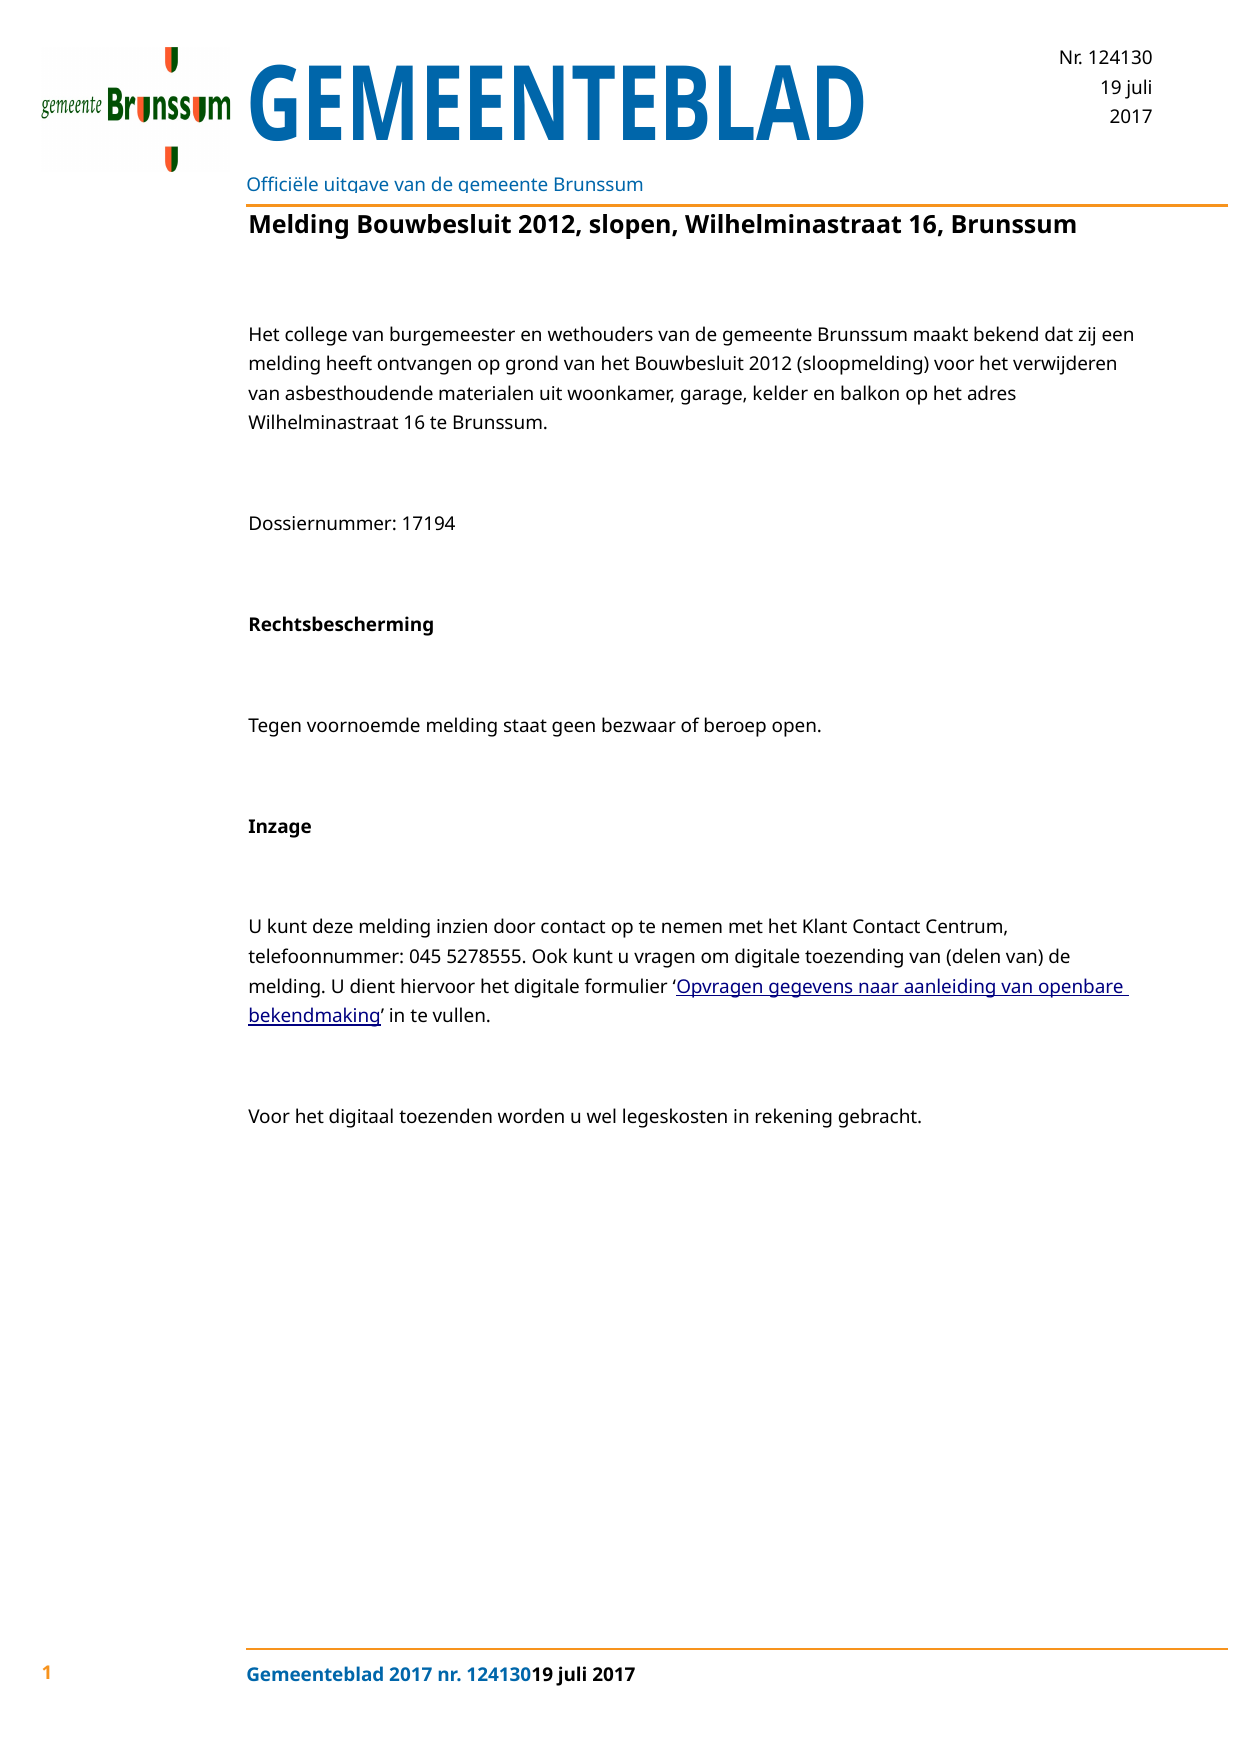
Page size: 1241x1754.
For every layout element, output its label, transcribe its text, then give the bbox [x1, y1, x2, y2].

text Het college van burgemeester en wethouders van de gemeente Brunssum maakt bekend dat zij een melding heeft ontvangen op grond van het Bouwbesluit 2012 (sloopmelding) voor het verwijderen van asbesthoudende materialen uit woonkamer, garage, kelder en balkon op het adres Wilhelminastraat 16 te Brunssum. [248, 321, 1152, 435]
text Melding Bouwbesluit 2012, slopen, Wilhelminastraat 16, Brunssum [248, 207, 1152, 241]
text Rechtsbescherming [248, 611, 1152, 637]
text Tegen voornoemde melding staat geen bezwaar of beroep open. [248, 712, 1152, 738]
text Voor het digitaal toezenden worden u wel legeskosten in rekening gebracht. [248, 1103, 1152, 1129]
text Inzage [248, 813, 1152, 838]
picture [41, 47, 231, 172]
text Dossiernummer: 17194 [248, 510, 1152, 536]
text U kunt deze melding inzien door contact op te nemen met het Klant Contact Centrum, telefoonnummer: 045 5278555. Ook kunt u vragen om digitale toezending van (delen van) de melding. U dient hiervoor het digitale formulier ‘Opvragen gegevens naar aanleiding van openbare bekendmaking’ in te vullen. [248, 914, 1152, 1028]
